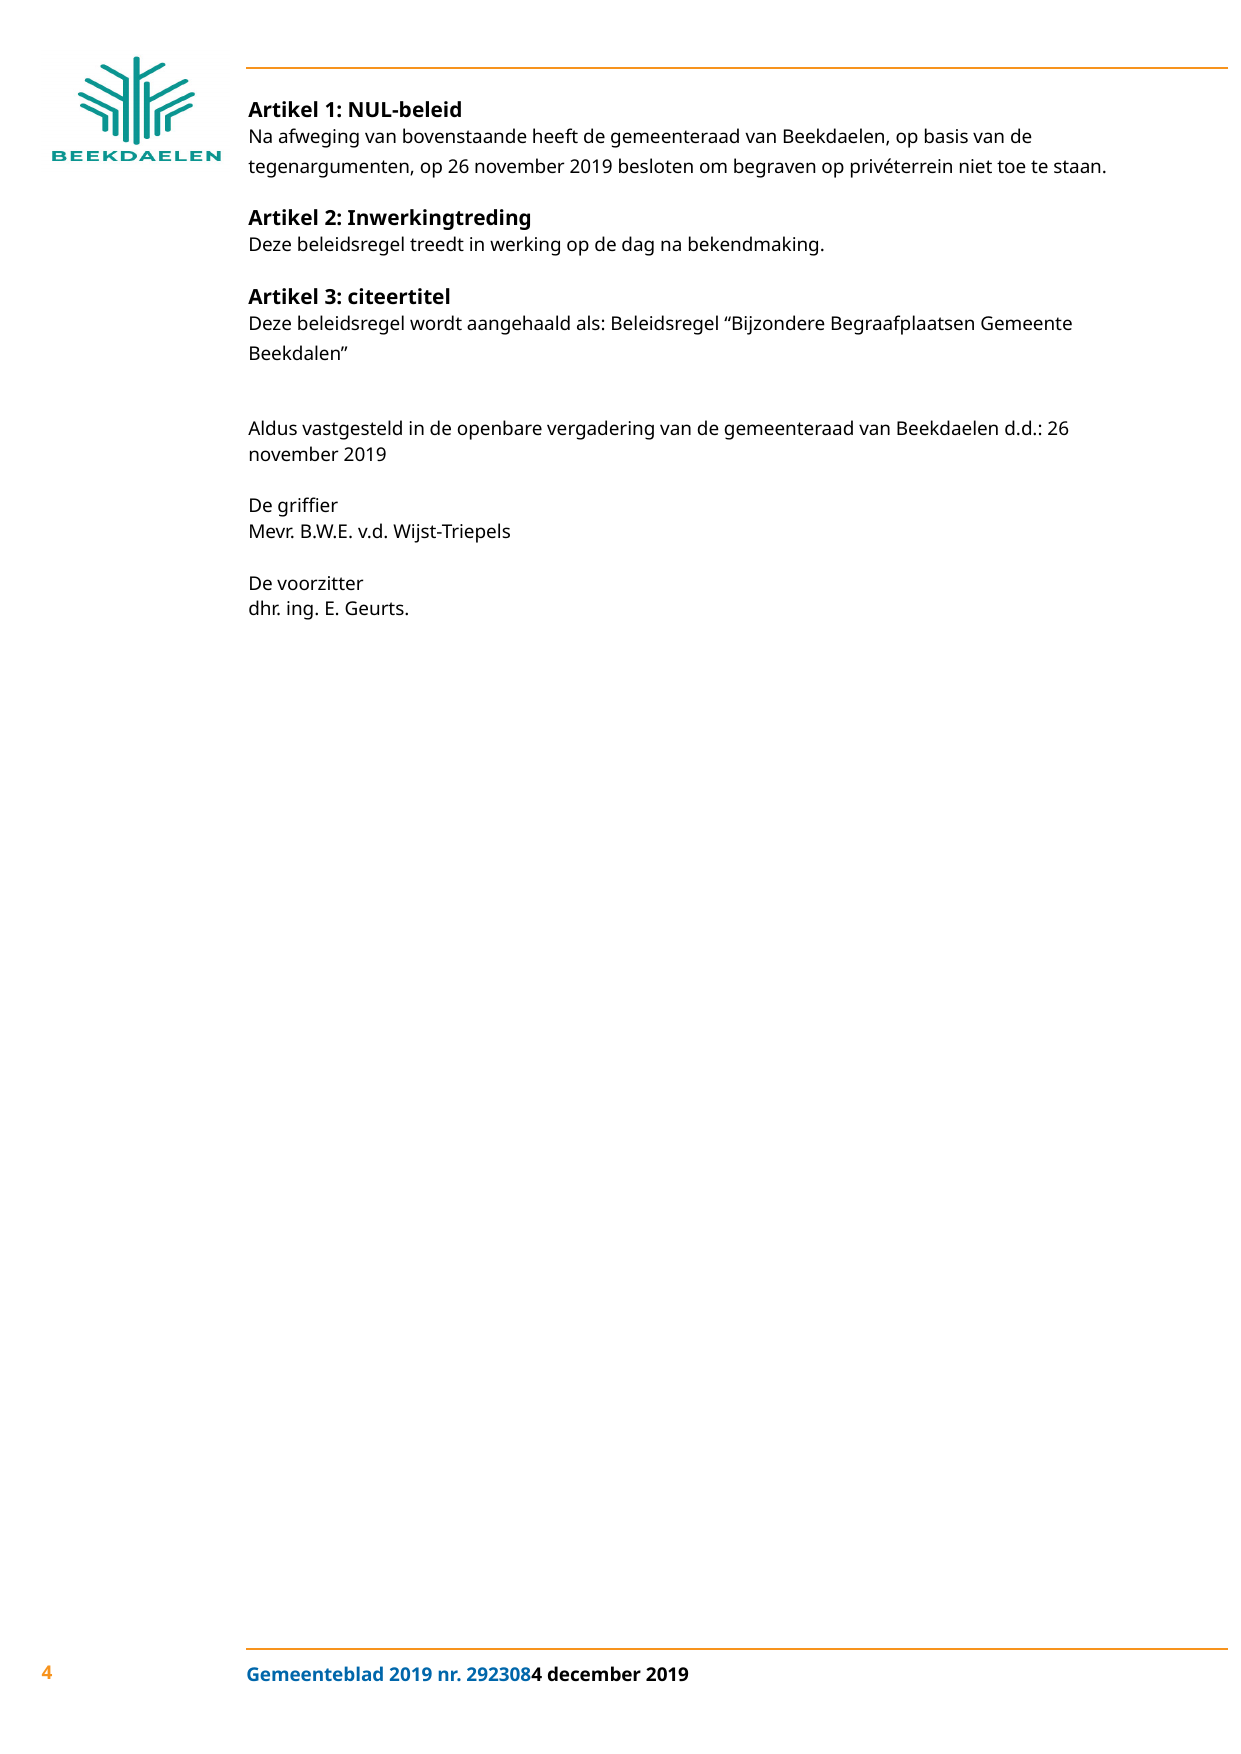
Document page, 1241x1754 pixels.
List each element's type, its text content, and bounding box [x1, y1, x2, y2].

text Artikel 2: Inwerkingtreding [248, 203, 1152, 232]
text De griffier [248, 492, 1152, 518]
text Na afweging van bovenstaande heeft de gemeenteraad van Beekdaelen, op basis van de tegenargumenten, op 26 november 2019 besloten om begraven op privéterrein niet toe te staan. [248, 123, 1152, 178]
text Mevr. B.W.E. v.d. Wijst-Triepels [248, 518, 1152, 544]
text dhr. ing. E. Geurts. [248, 595, 1152, 621]
text Deze beleidsregel wordt aangehaald als: Beleidsregel “Bijzondere Begraafplaatsen Gemeente Beekdalen” [248, 311, 1152, 366]
text Artikel 1: NUL-beleid [248, 95, 1152, 123]
text Deze beleidsregel treedt in werking op de dag na bekendmaking. [248, 232, 1152, 257]
text Artikel 3: citeertitel [248, 282, 1152, 311]
text De voorzitter [248, 570, 1152, 595]
text Aldus vastgesteld in de openbare vergadering van de gemeenteraad van Beekdaelen d.d.: 26 november 2019 [248, 415, 1152, 467]
picture [41, 47, 231, 172]
